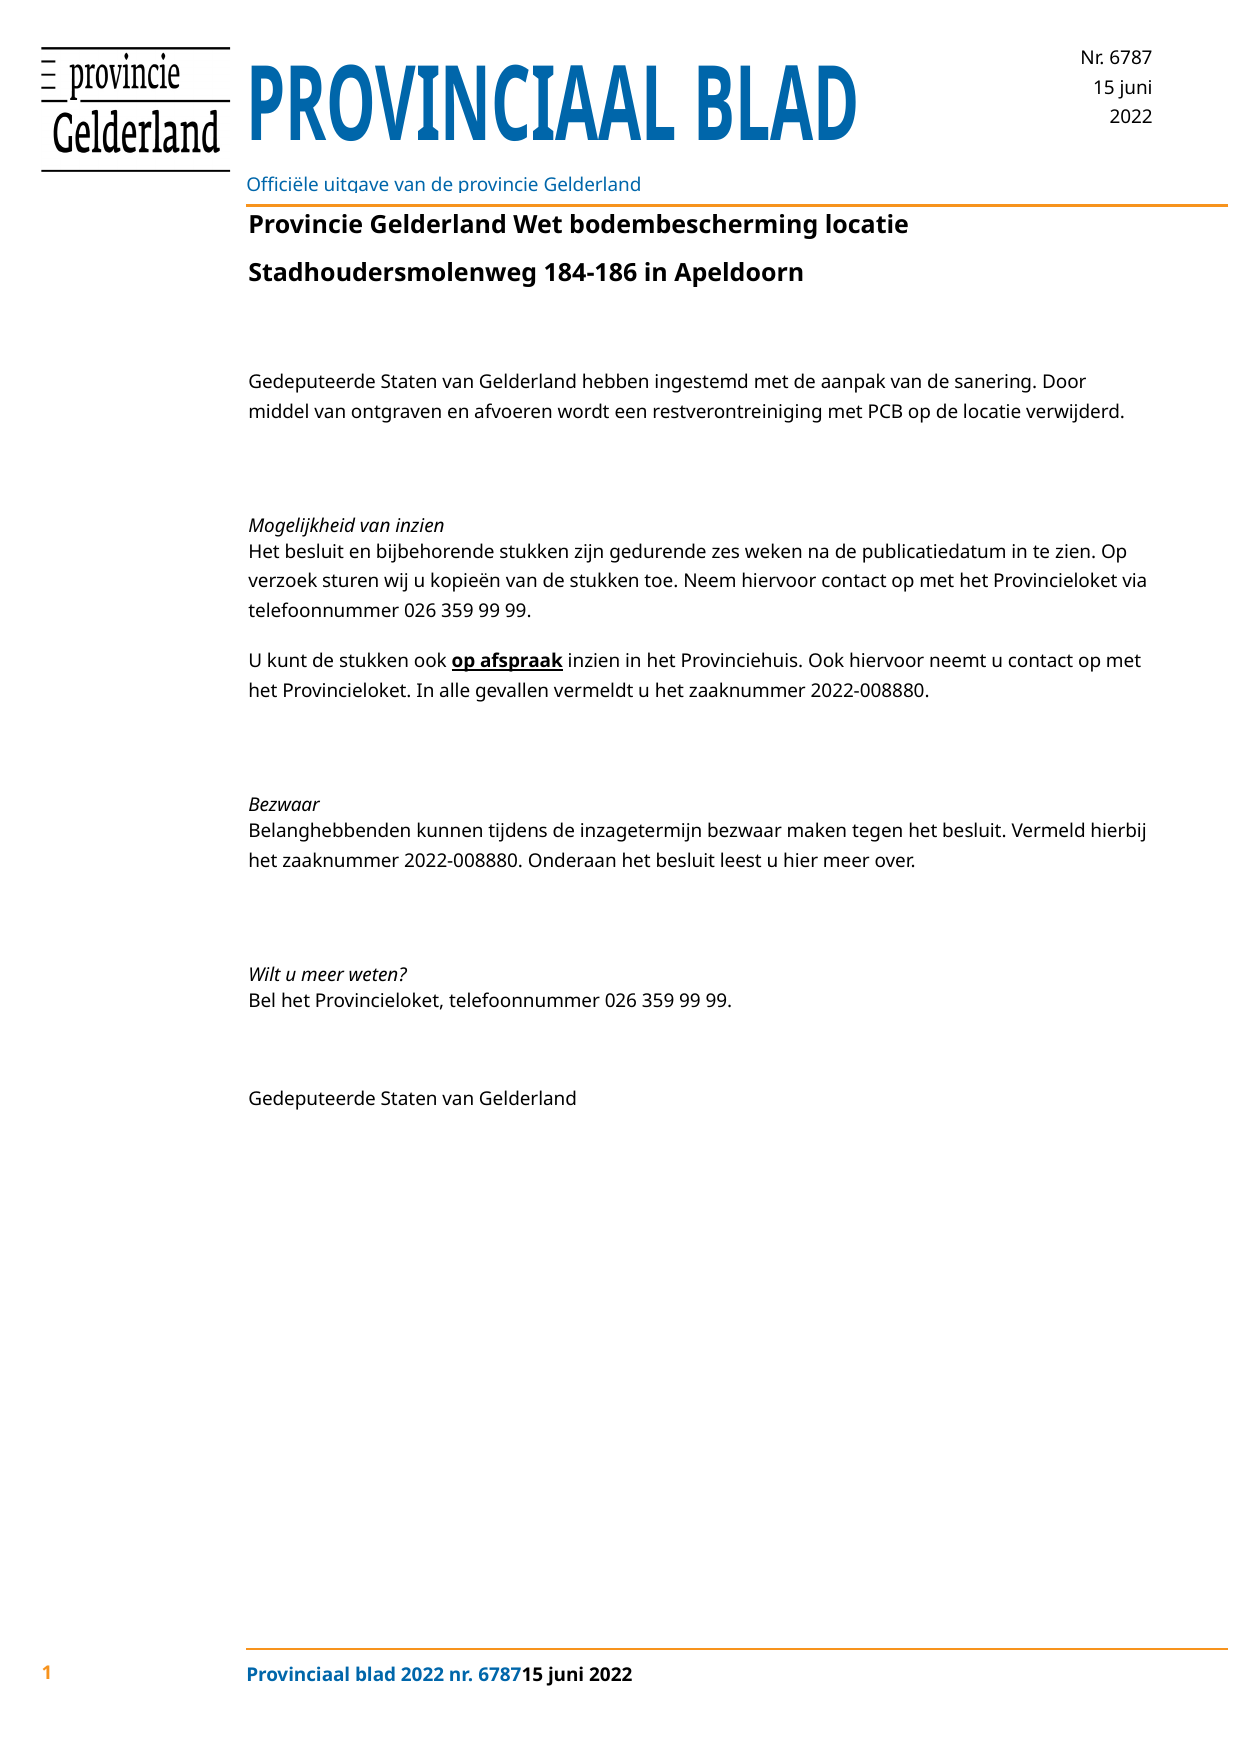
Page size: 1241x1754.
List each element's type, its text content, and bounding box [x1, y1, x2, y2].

text U kunt de stukken ook op afspraak inzien in het Provinciehuis. Ook hiervoor neemt u contact op met het Provincieloket. In alle gevallen vermeldt u het zaaknummer 2022-008880. [248, 648, 1152, 703]
text Bezwaar [248, 792, 1152, 817]
text Provincie Gelderland Wet bodembescherming locatie Stadhoudersmolenweg 184-186 in Apeldoorn [248, 207, 1152, 288]
text Wilt u meer weten? [248, 961, 1152, 987]
text Bel het Provincieloket, telefoonnummer 026 359 99 99. [248, 987, 1152, 1013]
picture [41, 47, 231, 172]
text Belanghebbenden kunnen tijdens de inzagetermijn bezwaar maken tegen het besluit. Vermeld hierbij het zaaknummer 2022-008880. Onderaan het besluit leest u hier meer over. [248, 817, 1152, 873]
text Mogelijkheid van inzien [248, 512, 1152, 538]
text Gedeputeerde Staten van Gelderland [248, 1085, 1152, 1111]
text Het besluit en bijbehorende stukken zijn gedurende zes weken na de publicatiedatum in te zien. Op verzoek sturen wij u kopieën van de stukken toe. Neem hiervoor contact op met het Provincieloket via telefoonnummer 026 359 99 99. [248, 538, 1152, 623]
text Gedeputeerde Staten van Gelderland hebben ingestemd met de aanpak van de sanering. Door middel van ontgraven en afvoeren wordt een restverontreiniging met PCB op de locatie verwijderd. [248, 368, 1152, 424]
